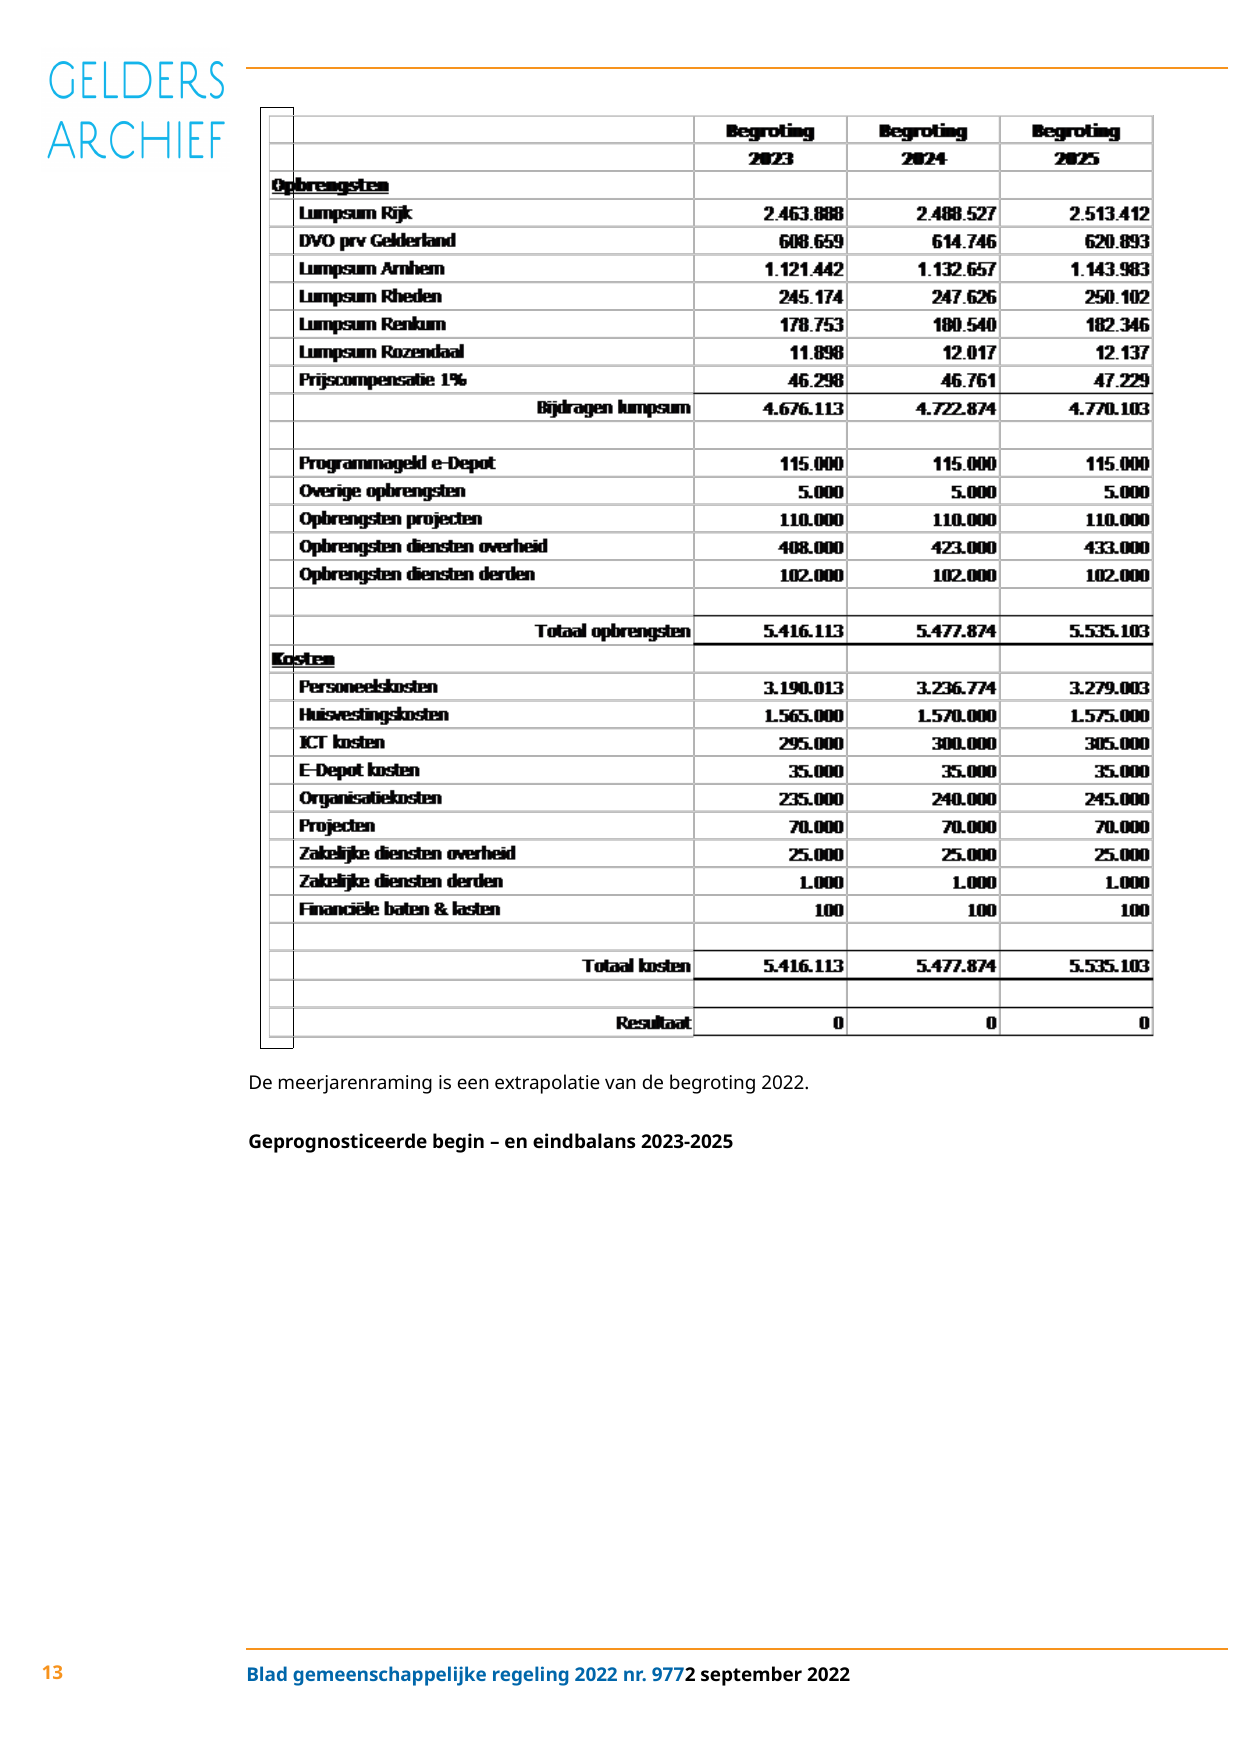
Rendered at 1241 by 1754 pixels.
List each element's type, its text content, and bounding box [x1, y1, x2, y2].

picture [41, 47, 231, 172]
picture [268, 115, 1155, 1039]
text Geprognosticeerde begin – en eindbalans 2023-2025 [248, 1128, 1152, 1154]
text De meerjarenraming is een extrapolatie van de begroting 2022. [248, 1069, 1152, 1095]
